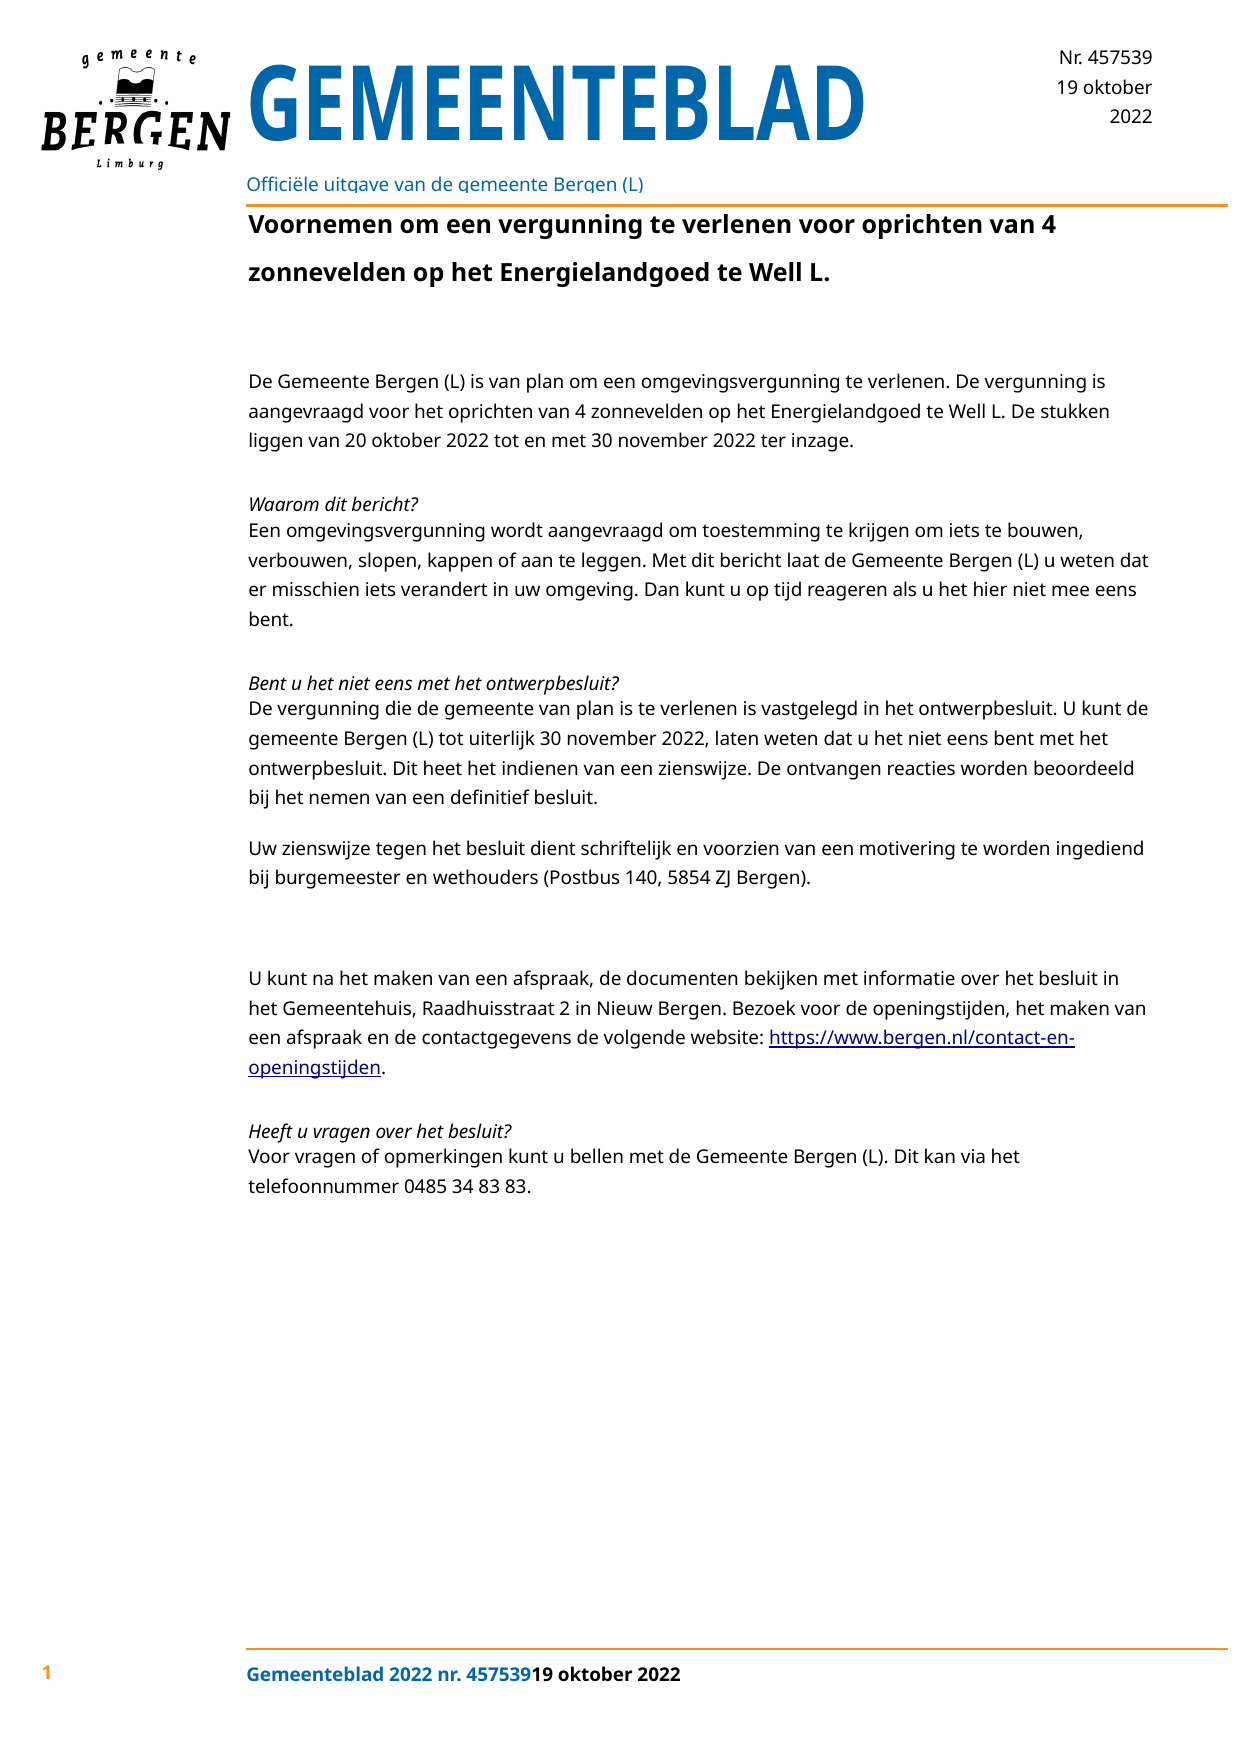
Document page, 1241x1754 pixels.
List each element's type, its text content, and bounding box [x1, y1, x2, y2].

text Voornemen om een vergunning te verlenen voor oprichten van 4 zonnevelden op het Energielandgoed te Well L. [248, 207, 1152, 288]
text Uw zienswijze tegen het besluit dient schriftelijk en voorzien van een motivering te worden ingediend bij burgemeester en wethouders (Postbus 140, 5854 ZJ Bergen). [248, 835, 1152, 890]
picture [41, 47, 231, 172]
text Een omgevingsvergunning wordt aangevraagd om toestemming te krijgen om iets te bouwen, verbouwen, slopen, kappen of aan te leggen. Met dit bericht laat de Gemeente Bergen (L) u weten dat er misschien iets verandert in uw omgeving. Dan kunt u op tijd reageren als u het hier niet mee eens bent. [248, 517, 1152, 632]
text U kunt na het maken van een afspraak, de documenten bekijken met informatie over het besluit in het Gemeentehuis, Raadhuisstraat 2 in Nieuw Bergen. Bezoek voor de openingstijden, het maken van een afspraak en de contactgegevens de volgende website: https://www.bergen.nl/contact-en-openingstijden. [248, 965, 1152, 1080]
text Waarom dit bericht? [248, 491, 1152, 517]
text Bent u het niet eens met het ontwerpbesluit? [248, 670, 1152, 696]
text De Gemeente Bergen (L) is van plan om een omgevingsvergunning te verlenen. De vergunning is aangevraagd voor het oprichten van 4 zonnevelden op het Energielandgoed te Well L. De stukken liggen van 20 oktober 2022 tot en met 30 november 2022 ter inzage. [248, 368, 1152, 453]
text Voor vragen of opmerkingen kunt u bellen met de Gemeente Bergen (L). Dit kan via het telefoonnummer 0485 34 83 83. [248, 1144, 1152, 1199]
text Heeft u vragen over het besluit? [248, 1118, 1152, 1144]
text De vergunning die de gemeente van plan is te verlenen is vastgelegd in het ontwerpbesluit. U kunt de gemeente Bergen (L) tot uiterlijk 30 november 2022, laten weten dat u het niet eens bent met het ontwerpbesluit. Dit heet het indienen van een zienswijze. De ontvangen reacties worden beoordeeld bij het nemen van een definitief besluit. [248, 696, 1152, 810]
